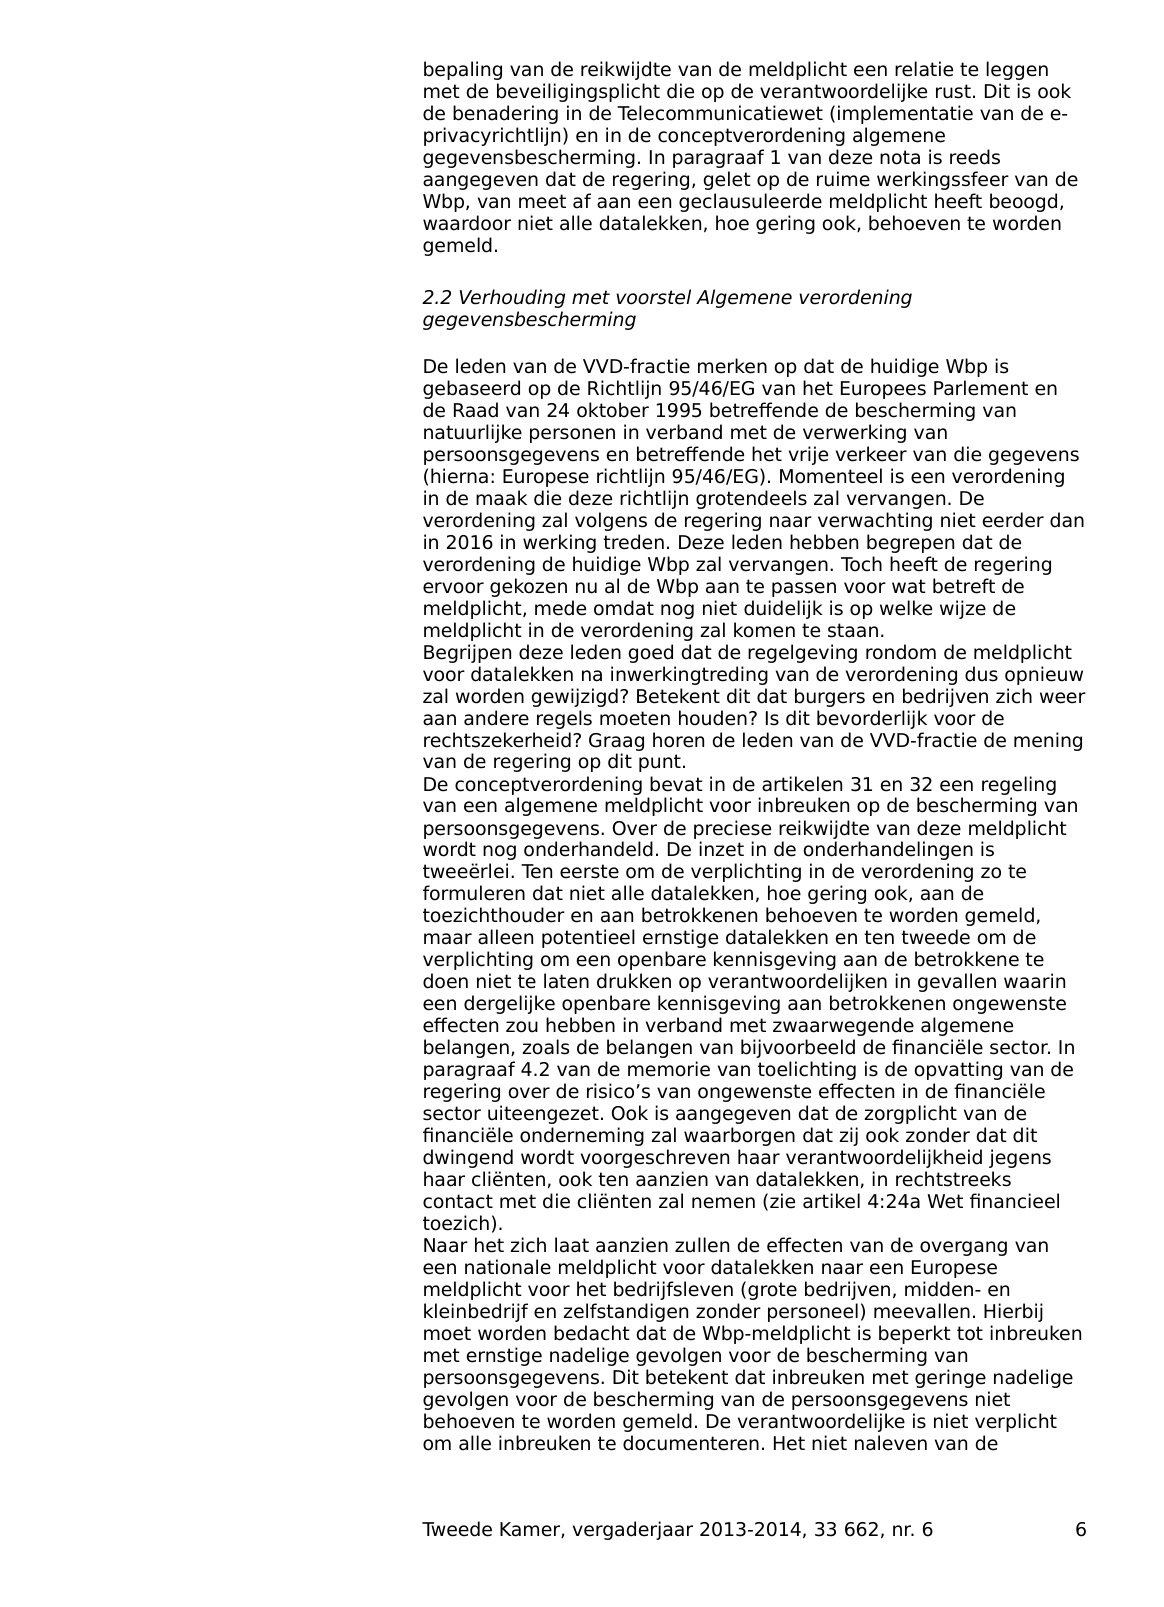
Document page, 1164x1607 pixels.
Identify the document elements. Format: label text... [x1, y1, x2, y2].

text bepaling van de reikwijdte van de meldplicht een relatie te leggen met de beveiligingsplicht die op de verantwoordelijke rust. Dit is ook de benadering in de Telecommunicatiewet (implementatie van de e-privacyrichtlijn) en in de conceptverordening algemene gegevensbescherming. In paragraaf 1 van deze nota is reeds aangegeven dat de regering, gelet op de ruime werkingssfeer van de Wbp, van meet af aan een geclausuleerde meldplicht heeft beoogd, waardoor niet alle datalekken, hoe gering ook, behoeven te worden gemeld. [422, 59, 1087, 257]
text De conceptverordening bevat in de artikelen 31 en 32 een regeling van een algemene meldplicht voor inbreuken op de bescherming van persoonsgegevens. Over de preciese reikwijdte van deze meldplicht wordt nog onderhandeld. De inzet in de onderhandelingen is tweeërlei. Ten eerste om de verplichting in de verordening zo te formuleren dat niet alle datalekken, hoe gering ook, aan de toezichthouder en aan betrokkenen behoeven te worden gemeld, maar alleen potentieel ernstige datalekken en ten tweede om de verplichting om een openbare kennisgeving aan de betrokkene te doen niet te laten drukken op verantwoordelijken in gevallen waarin een dergelijke openbare kennisgeving aan betrokkenen ongewenste effecten zou hebben in verband met zwaarwegende algemene belangen, zoals de belangen van bijvoorbeeld de financiële sector. In paragraaf 4.2 van de memorie van toelichting is de opvatting van de regering over de risico’s van ongewenste effecten in de financiële sector uiteengezet. Ook is aangegeven dat de zorgplicht van de financiële onderneming zal waarborgen dat zij ook zonder dat dit dwingend wordt voorgeschreven haar verantwoordelijkheid jegens haar cliënten, ook ten aanzien van datalekken, in rechtstreeks contact met die cliënten zal nemen (zie artikel 4:24a Wet financieel toezich). [422, 773, 1087, 1235]
text Naar het zich laat aanzien zullen de effecten van de overgang van een nationale meldplicht voor datalekken naar een Europese meldplicht voor het bedrijfsleven (grote bedrijven, midden- en kleinbedrijf en zelfstandigen zonder personeel) meevallen. Hierbij moet worden bedacht dat de Wbp-meldplicht is beperkt tot inbreuken met ernstige nadelige gevolgen voor de bescherming van persoonsgegevens. Dit betekent dat inbreuken met geringe nadelige gevolgen voor de bescherming van de persoonsgegevens niet behoeven te worden gemeld. De verantwoordelijke is niet verplicht om alle inbreuken te documenteren. Het niet naleven van de [422, 1235, 1087, 1455]
text De leden van de VVD-fractie merken op dat de huidige Wbp is gebaseerd op de Richtlijn 95/46/EG van het Europees Parlement en de Raad van 24 oktober 1995 betreffende de bescherming van natuurlijke personen in verband met de verwerking van persoonsgegevens en betreffende het vrije verkeer van die gegevens (hierna: Europese richtlijn 95/46/EG). Momenteel is een verordening in de maak die deze richtlijn grotendeels zal vervangen. De verordening zal volgens de regering naar verwachting niet eerder dan in 2016 in werking treden. Deze leden hebben begrepen dat de verordening de huidige Wbp zal vervangen. Toch heeft de regering ervoor gekozen nu al de Wbp aan te passen voor wat betreft de meldplicht, mede omdat nog niet duidelijk is op welke wijze de meldplicht in de verordening zal komen te staan. [422, 356, 1087, 642]
subtitle 2.2 Verhouding met voorstel Algemene verordening gegevensbescherming [422, 287, 1087, 331]
text Begrijpen deze leden goed dat de regelgeving rondom de meldplicht voor datalekken na inwerkingtreding van de verordening dus opnieuw zal worden gewijzigd? Betekent dit dat burgers en bedrijven zich weer aan andere regels moeten houden? Is dit bevorderlijk voor de rechtszekerheid? Graag horen de leden van de VVD-fractie de mening van de regering op dit punt. [422, 642, 1087, 773]
